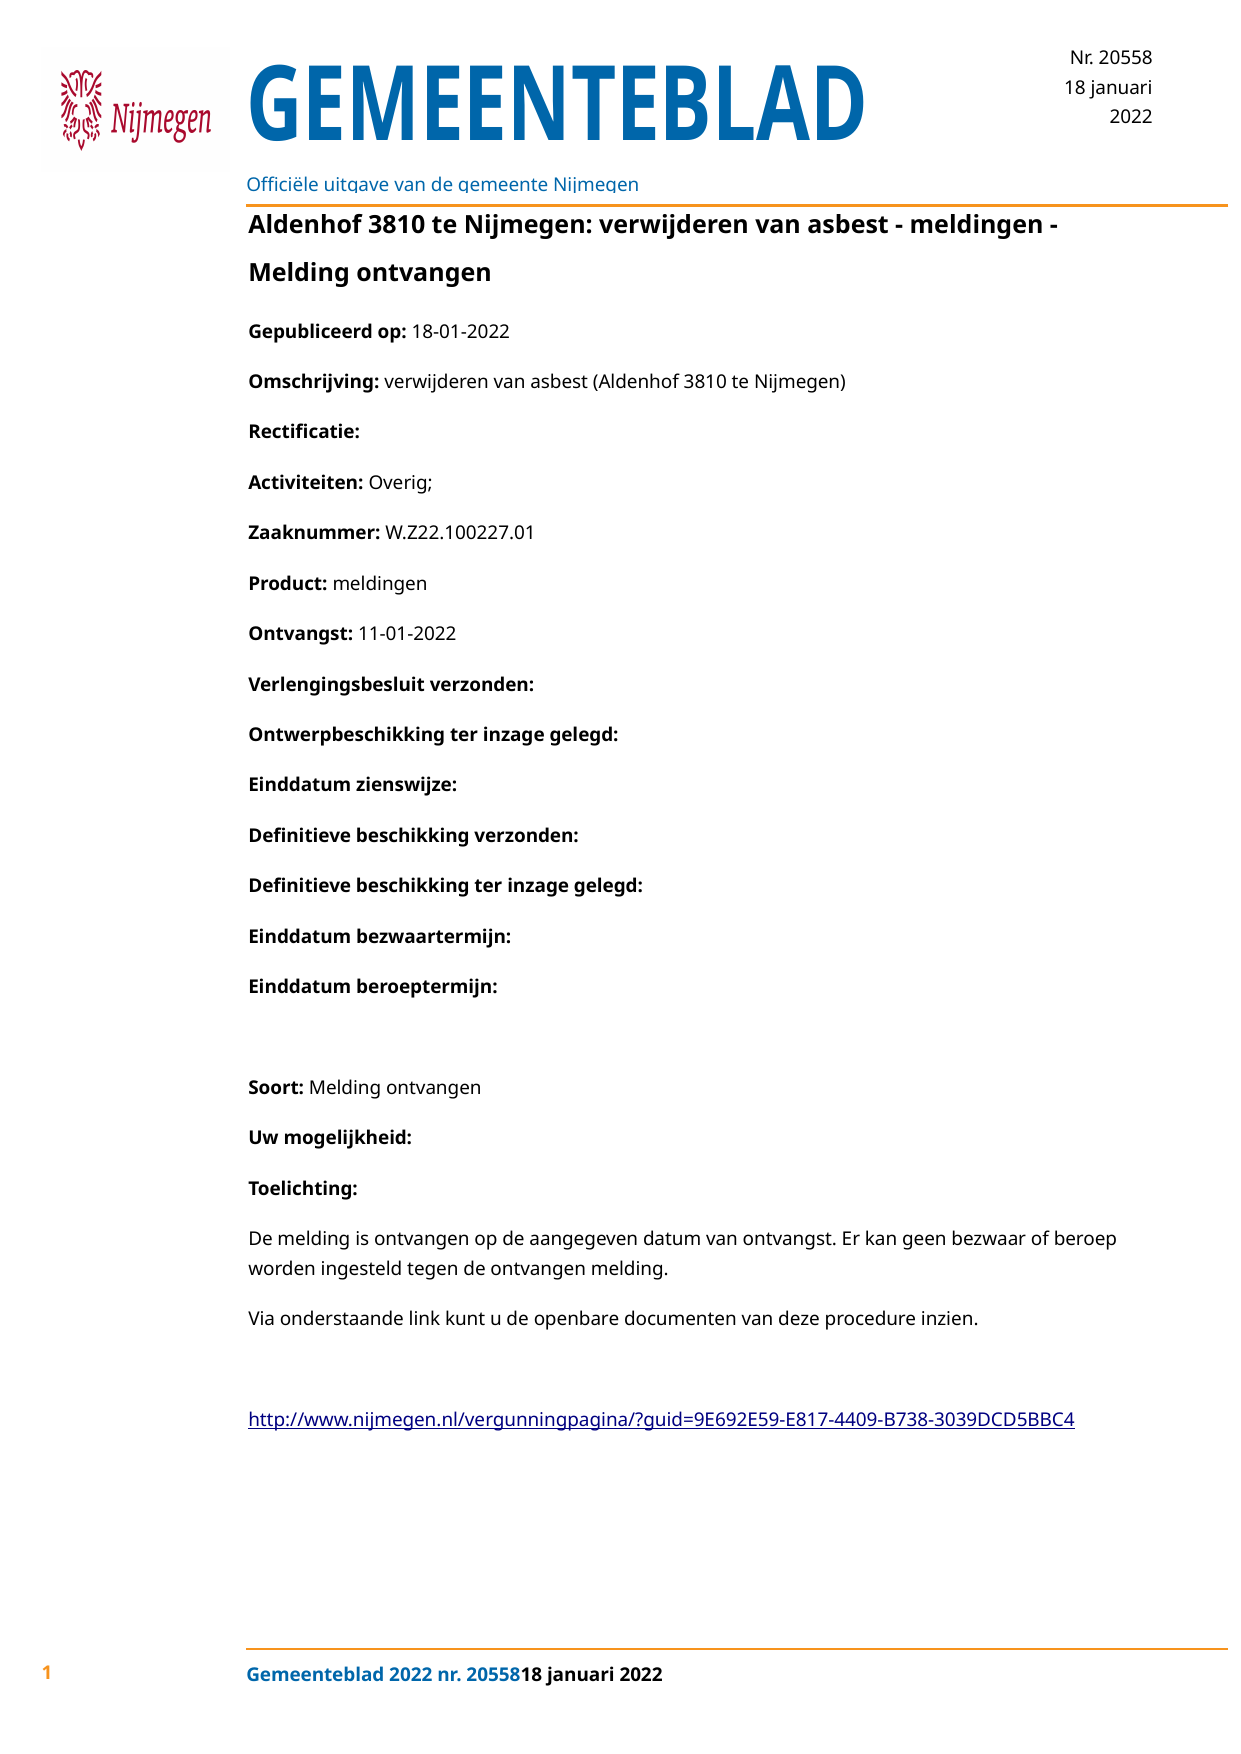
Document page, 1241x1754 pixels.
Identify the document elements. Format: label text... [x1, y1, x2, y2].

text Definitieve beschikking ter inzage gelegd: [248, 872, 1152, 898]
text Zaaknummer: W.Z22.100227.01 [248, 519, 1152, 545]
text Verlengingsbesluit verzonden: [248, 671, 1152, 697]
text Einddatum beroeptermijn: [248, 973, 1152, 999]
text Definitieve beschikking verzonden: [248, 822, 1152, 848]
text http://www.nijmegen.nl/vergunningpagina/?guid=9E692E59-E817-4409-B738-3039DCD5BBC4 [248, 1406, 1152, 1432]
text Uw mogelijkheid: [248, 1124, 1152, 1150]
text Soort: Melding ontvangen [248, 1074, 1152, 1100]
text Ontwerpbeschikking ter inzage gelegd: [248, 721, 1152, 747]
text Activiteiten: Overig; [248, 469, 1152, 495]
text Omschrijving: verwijderen van asbest (Aldenhof 3810 te Nijmegen) [248, 368, 1152, 394]
text Rectificatie: [248, 419, 1152, 444]
text Via onderstaande link kunt u de openbare documenten van deze procedure inzien. [248, 1305, 1152, 1331]
text Product: meldingen [248, 570, 1152, 596]
text Gepubliceerd op: 18-01-2022 [248, 318, 1152, 344]
text Aldenhof 3810 te Nijmegen: verwijderen van asbest - meldingen - Melding ontvangen [248, 207, 1152, 288]
text De melding is ontvangen op de aangegeven datum van ontvangst. Er kan geen bezwaar of beroep worden ingesteld tegen de ontvangen melding. [248, 1225, 1152, 1281]
text Einddatum zienswijze: [248, 772, 1152, 797]
picture [41, 47, 231, 172]
text Ontvangst: 11-01-2022 [248, 620, 1152, 646]
text Einddatum bezwaartermijn: [248, 923, 1152, 949]
text Toelichting: [248, 1175, 1152, 1201]
